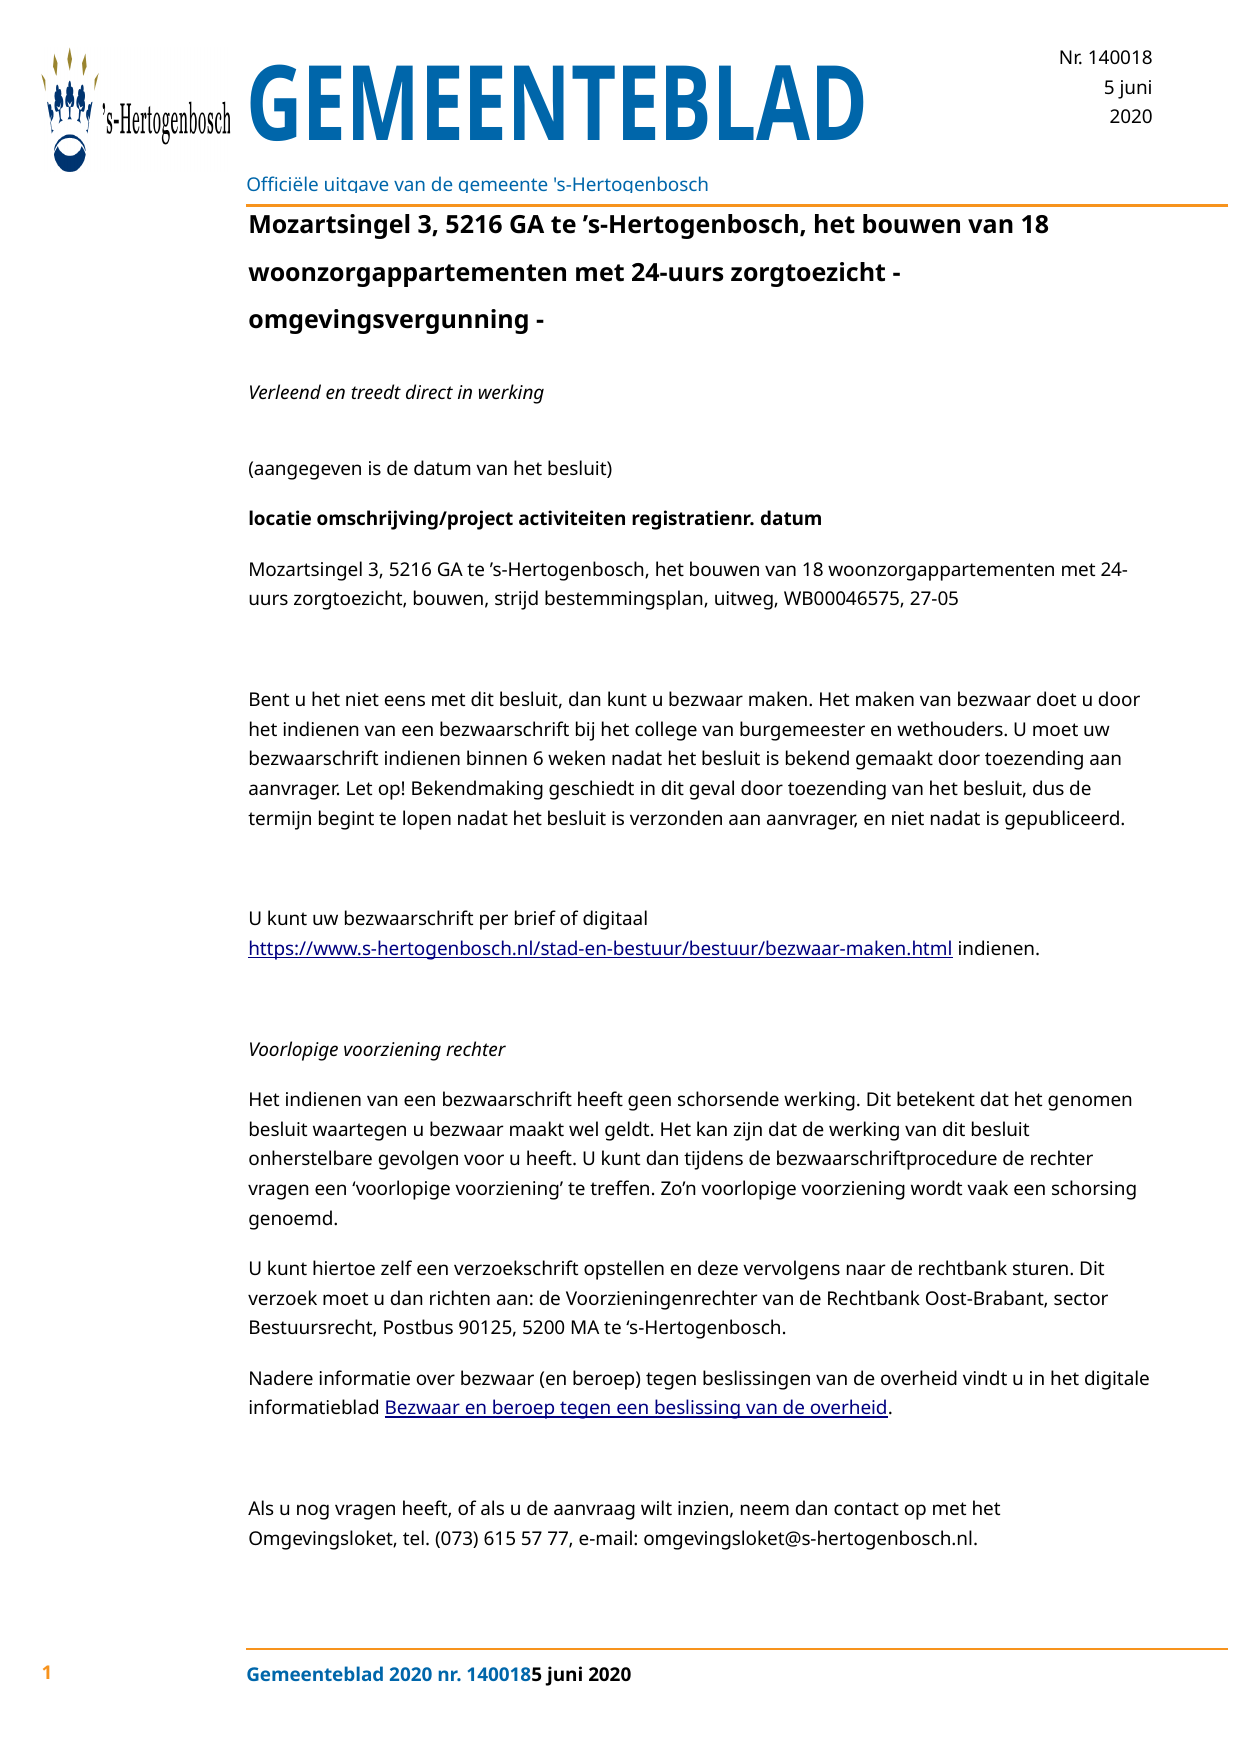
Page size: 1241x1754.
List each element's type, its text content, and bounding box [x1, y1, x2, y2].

text Het indienen van een bezwaarschrift heeft geen schorsende werking. Dit betekent dat het genomen besluit waartegen u bezwaar maakt wel geldt. Het kan zijn dat de werking van dit besluit onherstelbare gevolgen voor u heeft. U kunt dan tijdens de bezwaarschriftprocedure de rechter vragen een ‘voorlopige voorziening’ te treffen. Zo’n voorlopige voorziening wordt vaak een schorsing genoemd. [248, 1086, 1152, 1231]
picture [41, 47, 231, 172]
text Voorlopige voorziening rechter [248, 1036, 1152, 1062]
text U kunt uw bezwaarschrift per brief of digitaal https://www.s-hertogenbosch.nl/stad-en-bestuur/bestuur/bezwaar-maken.html indienen. [248, 906, 1152, 961]
text Mozartsingel 3, 5216 GA te ’s-Hertogenbosch, het bouwen van 18 woonzorgappartementen met 24-uurs zorgtoezicht - omgevingsvergunning - [248, 207, 1152, 336]
text Mozartsingel 3, 5216 GA te ’s-Hertogenbosch, het bouwen van 18 woonzorgappartementen met 24-uurs zorgtoezicht, bouwen, strijd bestemmingsplan, uitweg, WB00046575, 27-05 [248, 556, 1152, 611]
text Nadere informatie over bezwaar (en beroep) tegen beslissingen van de overheid vindt u in het digitale informatieblad Bezwaar en beroep tegen een beslissing van de overheid. [248, 1365, 1152, 1420]
text Als u nog vragen heeft, of als u de aanvraag wilt inzien, neem dan contact op met het Omgevingsloket, tel. (073) 615 57 77, e-mail: omgevingsloket@s-hertogenbosch.nl. [248, 1495, 1152, 1551]
text (aangegeven is de datum van het besluit) [248, 455, 1152, 481]
text locatie omschrijving/project activiteiten registratienr. datum [248, 506, 1152, 531]
text Bent u het niet eens met dit besluit, dan kunt u bezwaar maken. Het maken van bezwaar doet u door het indienen van een bezwaarschrift bij het college van burgemeester en wethouders. U moet uw bezwaarschrift indienen binnen 6 weken nadat het besluit is bekend gemaakt door toezending aan aanvrager. Let op! Bekendmaking geschiedt in dit geval door toezending van het besluit, dus de termijn begint te lopen nadat het besluit is verzonden aan aanvrager, en niet nadat is gepubliceerd. [248, 686, 1152, 831]
text Verleend en treedt direct in werking [248, 379, 1152, 405]
text U kunt hiertoe zelf een verzoekschrift opstellen en deze vervolgens naar de rechtbank sturen. Dit verzoek moet u dan richten aan: de Voorzieningenrechter van de Rechtbank Oost-Brabant, sector Bestuursrecht, Postbus 90125, 5200 MA te ‘s-Hertogenbosch. [248, 1255, 1152, 1340]
